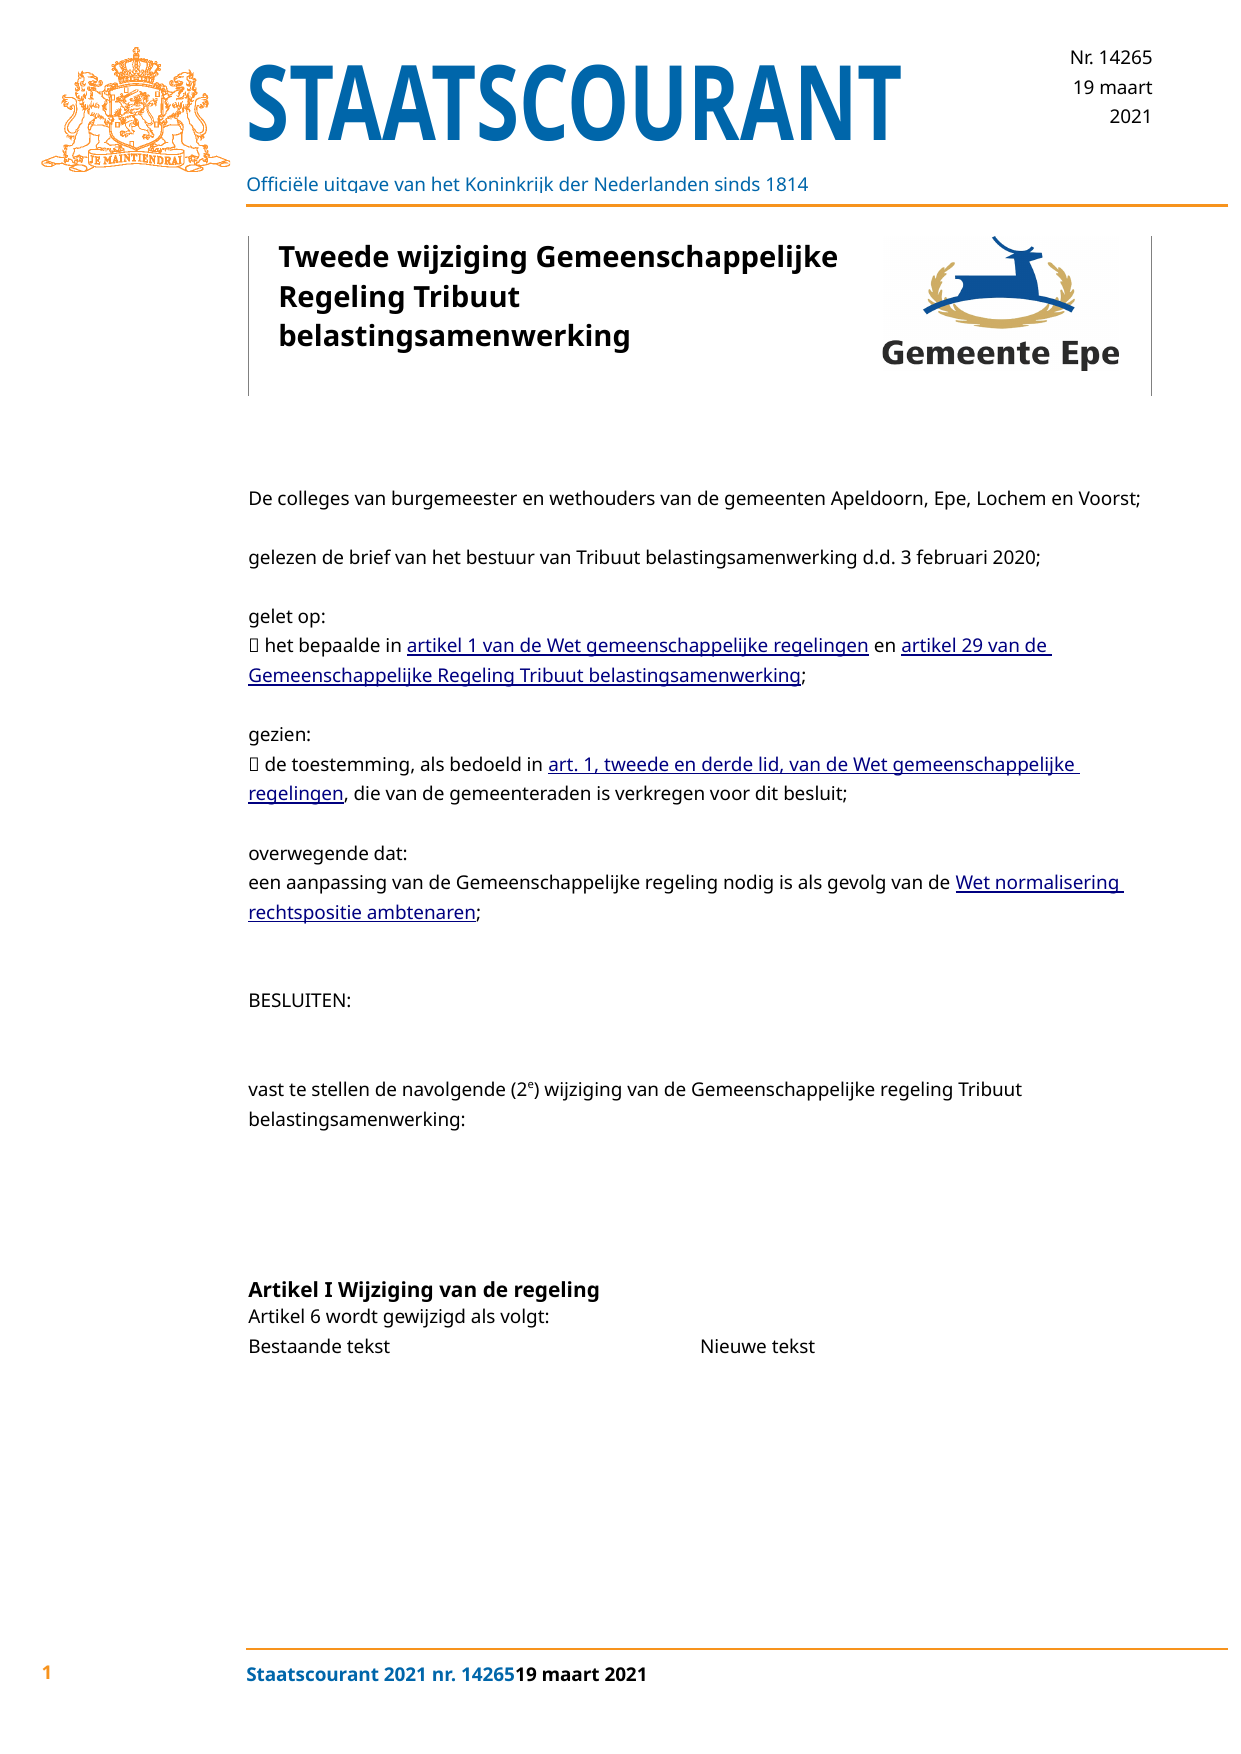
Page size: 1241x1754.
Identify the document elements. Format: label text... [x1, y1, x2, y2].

table_header [850, 236, 1151, 396]
text Artikel 6 wordt gewijzigd als volgt: [248, 1303, 1152, 1329]
table_header Tweede wijziging Gemeenschappelijke Regeling Tribuut belastingsamenwerking [249, 236, 850, 396]
text  de toestemming, als bedoeld in art. 1, tweede en derde lid, van de Wet gemeenschappelijke regelingen, die van de gemeenteraden is verkregen voor dit besluit; [248, 751, 1152, 806]
text  het bepaalde in artikel 1 van de Wet gemeenschappelijke regelingen en artikel 29 van de Gemeenschappelijke Regeling Tribuut belastingsamenwerking; [248, 633, 1152, 688]
picture [41, 47, 231, 172]
text overwegende dat: [248, 840, 1152, 865]
table_header Bestaande tekst [248, 1333, 700, 1358]
text gelezen de brief van het bestuur van Tribuut belastingsamenwerking d.d. 3 februari 2020; [248, 544, 1152, 569]
text gezien: [248, 721, 1152, 747]
text Artikel I Wijziging van de regeling [248, 1275, 1152, 1303]
text gelet op: [248, 603, 1152, 629]
table_header Nieuwe tekst [700, 1333, 1152, 1358]
text een aanpassing van de Gemeenschappelijke regeling nodig is als gevolg van de Wet normalisering rechtspositie ambtenaren; [248, 869, 1152, 924]
text vast te stellen de navolgende (2e) wijziging van de Gemeenschappelijke regeling Tribuut belastingsamenwerking: [248, 1076, 1152, 1132]
text BESLUITEN: [248, 988, 1152, 1013]
text De colleges van burgemeester en wethouders van de gemeenten Apeldoorn, Epe, Lochem en Voorst; [248, 485, 1152, 510]
picture [882, 236, 1119, 371]
